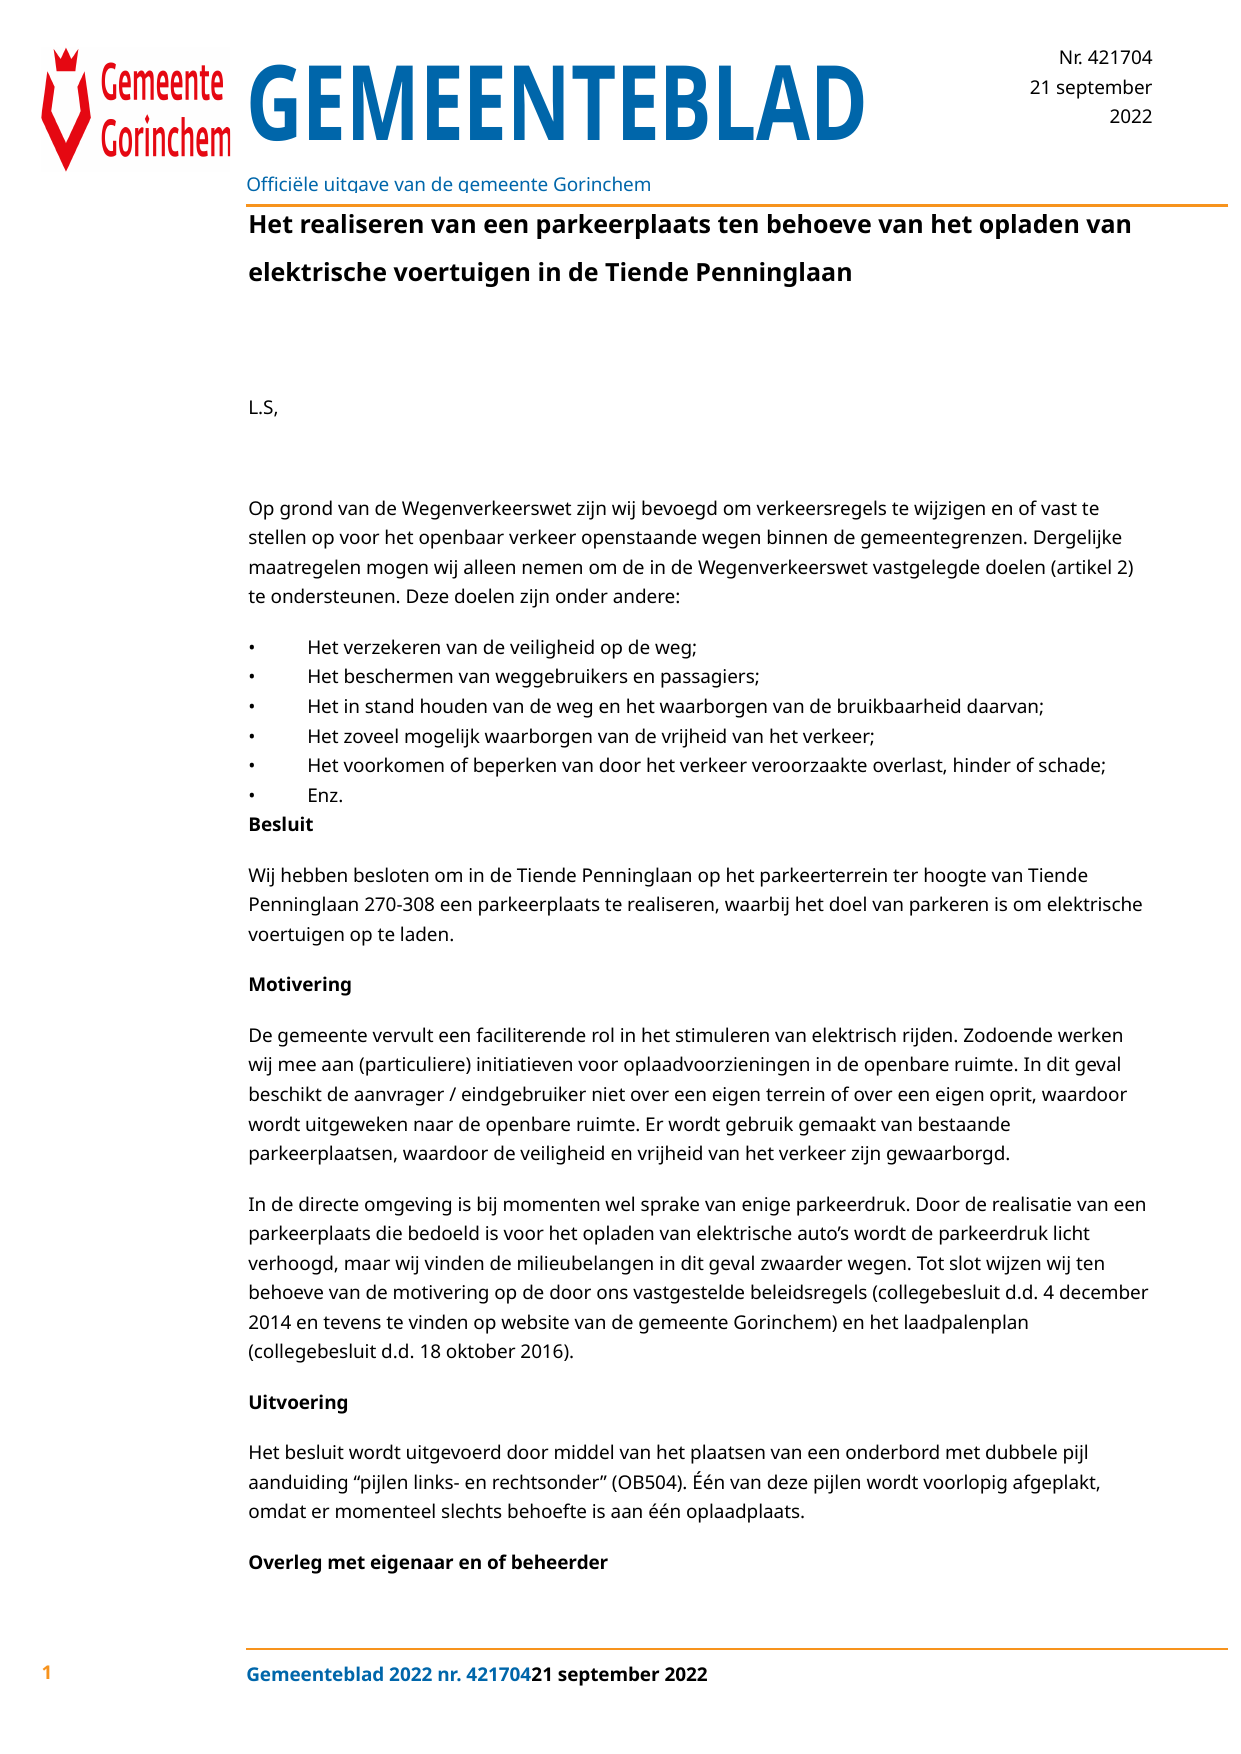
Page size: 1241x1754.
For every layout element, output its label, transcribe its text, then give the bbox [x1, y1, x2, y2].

list Enz. [248, 782, 1152, 808]
text Op grond van de Wegenverkeerswet zijn wij bevoegd om verkeersregels te wijzigen en of vast te stellen op voor het openbaar verkeer openstaande wegen binnen de gemeentegrenzen. Dergelijke maatregelen mogen wij alleen nemen om de in de Wegenverkeerswet vastgelegde doelen (artikel 2) te ondersteunen. Deze doelen zijn onder andere: [248, 495, 1152, 609]
text Besluit [248, 812, 1152, 837]
list Het in stand houden van de weg en het waarborgen van de bruikbaarheid daarvan; [248, 693, 1152, 719]
text L.S, [248, 394, 1152, 420]
list Het beschermen van weggebruikers en passagiers; [248, 664, 1152, 689]
text Het realiseren van een parkeerplaats ten behoeve van het opladen van elektrische voertuigen in de Tiende Penninglaan [248, 207, 1152, 288]
text Wij hebben besloten om in de Tiende Penninglaan op het parkeerterrein ter hoogte van Tiende Penninglaan 270-308 een parkeerplaats te realiseren, waarbij het doel van parkeren is om elektrische voertuigen op te laden. [248, 862, 1152, 947]
text In de directe omgeving is bij momenten wel sprake van enige parkeerdruk. Door de realisatie van een parkeerplaats die bedoeld is voor het opladen van elektrische auto’s wordt de parkeerdruk licht verhoogd, maar wij vinden de milieubelangen in dit geval zwaarder wegen. Tot slot wijzen wij ten behoeve van de motivering op de door ons vastgestelde beleidsregels (collegebesluit d.d. 4 december 2014 en tevens te vinden op website van de gemeente Gorinchem) en het laadpalenplan (collegebesluit d.d. 18 oktober 2016). [248, 1191, 1152, 1364]
text Het besluit wordt uitgevoerd door middel van het plaatsen van een onderbord met dubbele pijl aanduiding “pijlen links- en rechtsonder” (OB504). Één van deze pijlen wordt voorlopig afgeplakt, omdat er momenteel slechts behoefte is aan één oplaadplaats. [248, 1439, 1152, 1524]
list Het zoveel mogelijk waarborgen van de vrijheid van het verkeer; [248, 723, 1152, 748]
text Overleg met eigenaar en of beheerder [248, 1549, 1152, 1575]
list Het verzekeren van de veiligheid op de weg; [248, 634, 1152, 660]
text De gemeente vervult een faciliterende rol in het stimuleren van elektrisch rijden. Zodoende werken wij mee aan (particuliere) initiatieven voor oplaadvoorzieningen in de openbare ruimte. In dit geval beschikt de aanvrager / eindgebruiker niet over een eigen terrein of over een eigen oprit, waardoor wordt uitgeweken naar de openbare ruimte. Er wordt gebruik gemaakt van bestaande parkeerplaatsen, waardoor de veiligheid en vrijheid van het verkeer zijn gewaarborgd. [248, 1022, 1152, 1166]
text Motivering [248, 972, 1152, 997]
picture [41, 47, 231, 172]
text Uitvoering [248, 1389, 1152, 1415]
list Het voorkomen of beperken van door het verkeer veroorzaakte overlast, hinder of schade; [248, 752, 1152, 778]
